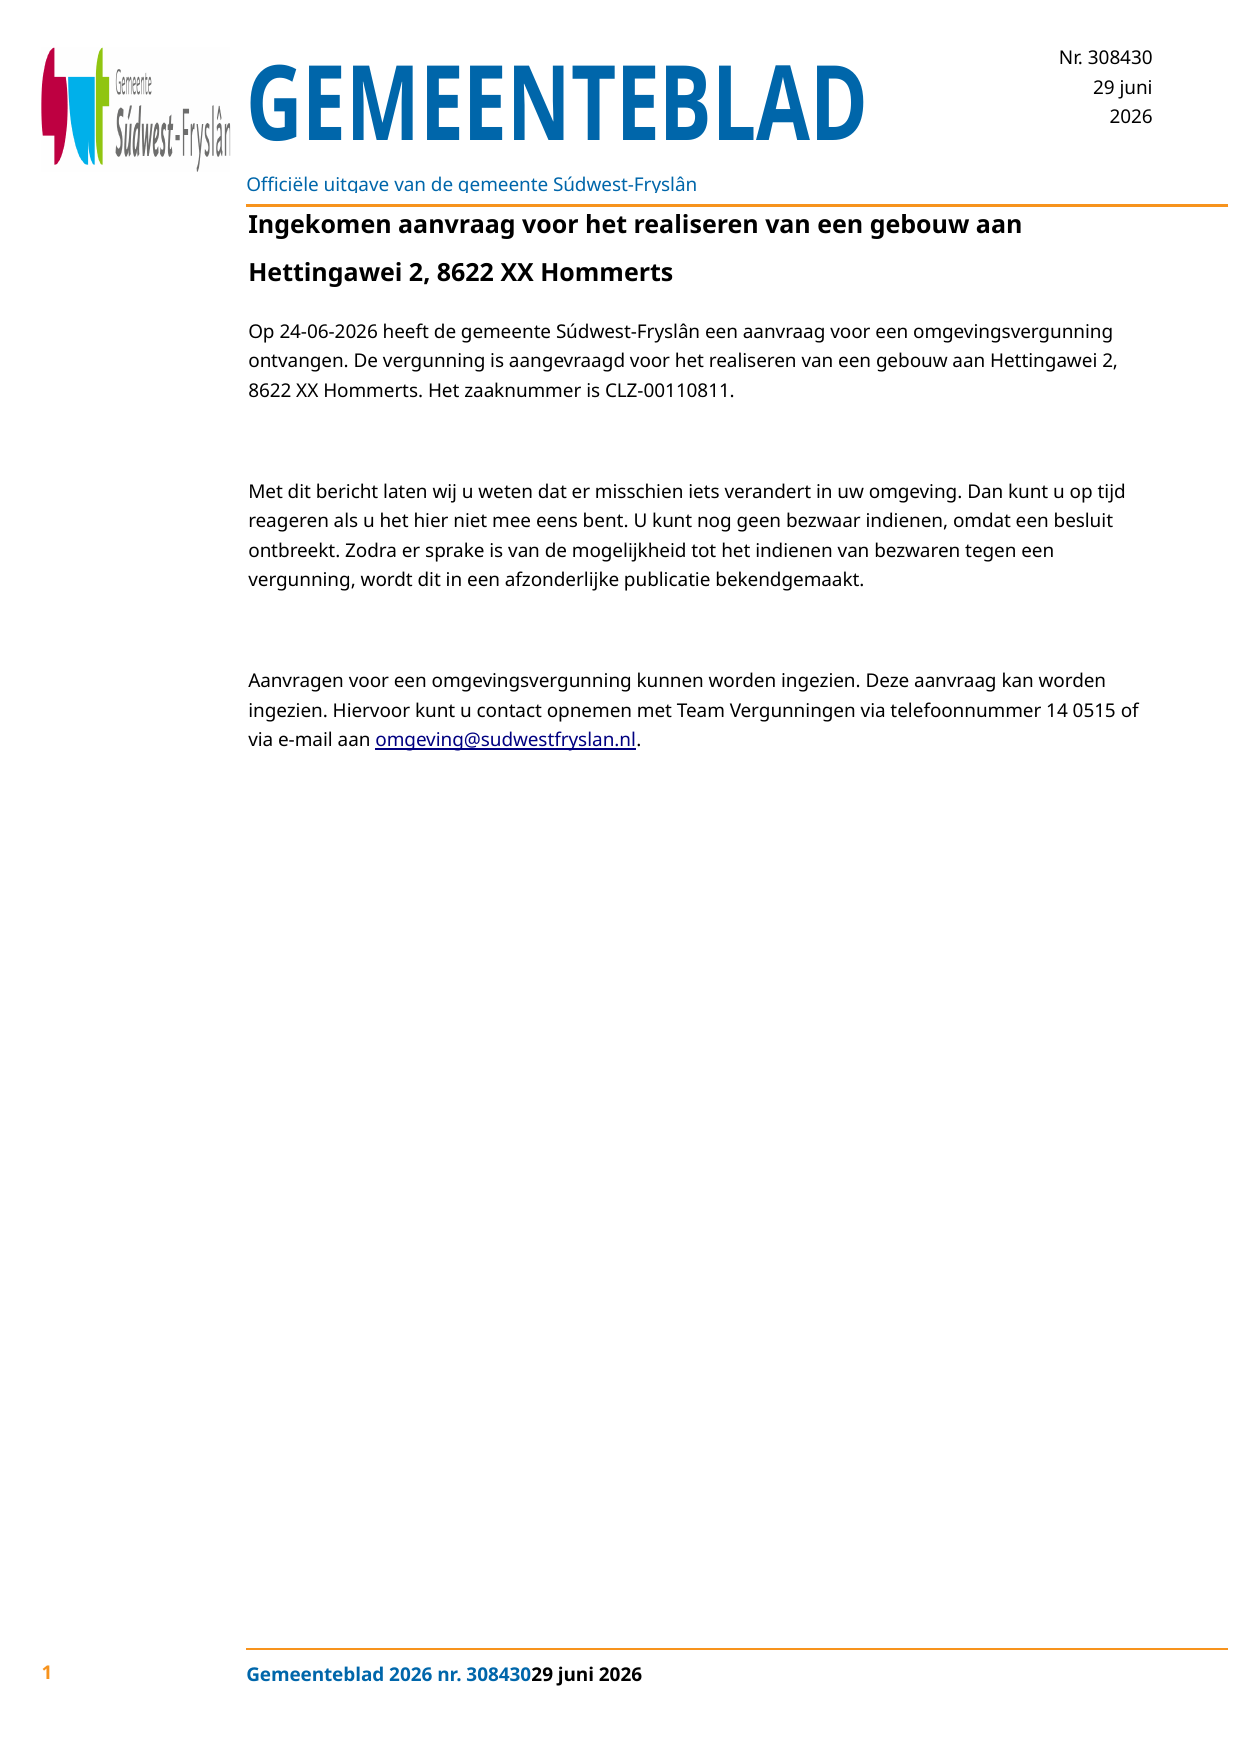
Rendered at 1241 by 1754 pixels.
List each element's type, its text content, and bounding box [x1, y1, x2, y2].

picture [41, 47, 231, 172]
text Met dit bericht laten wij u weten dat er misschien iets verandert in uw omgeving. Dan kunt u op tijd reageren als u het hier niet mee eens bent. U kunt nog geen bezwaar indienen, omdat een besluit ontbreekt. Zodra er sprake is van de mogelijkheid tot het indienen van bezwaren tegen een vergunning, wordt dit in een afzonderlijke publicatie bekendgemaakt. [248, 478, 1152, 592]
text Ingekomen aanvraag voor het realiseren van een gebouw aan Hettingawei 2, 8622 XX Hommerts [248, 207, 1152, 288]
text Op 24-06-2026 heeft de gemeente Súdwest-Fryslân een aanvraag voor een omgevingsvergunning ontvangen. De vergunning is aangevraagd voor het realiseren van een gebouw aan Hettingawei 2, 8622 XX Hommerts. Het zaaknummer is CLZ-00110811. [248, 318, 1152, 403]
text Aanvragen voor een omgevingsvergunning kunnen worden ingezien. Deze aanvraag kan worden ingezien. Hiervoor kunt u contact opnemen met Team Vergunningen via telefoonnummer 14 0515 of via e-mail aan omgeving@sudwestfryslan.nl. [248, 667, 1152, 752]
